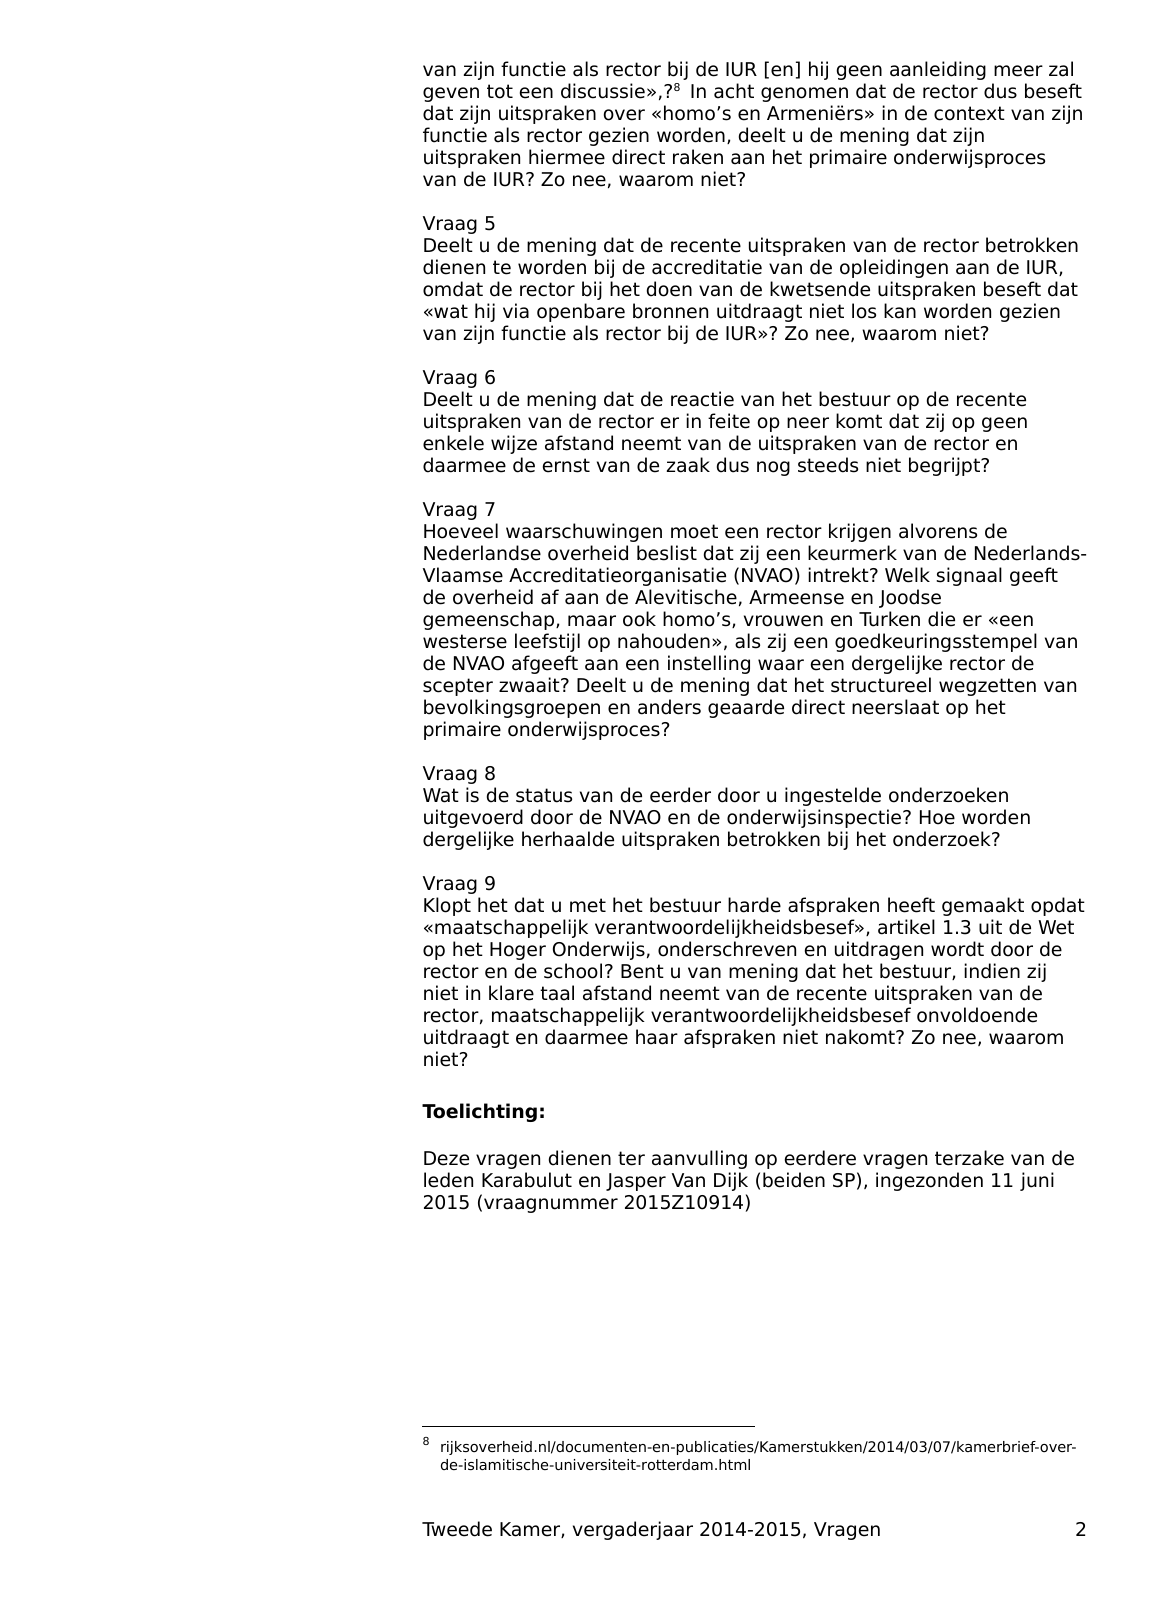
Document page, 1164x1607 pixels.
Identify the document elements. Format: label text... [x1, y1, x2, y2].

text Deelt u de mening dat de recente uitspraken van de rector betrokken dienen te worden bij de accreditatie van de opleidingen aan de IUR, omdat de rector bij het doen van de kwetsende uitspraken beseft dat «wat hij via openbare bronnen uitdraagt niet los kan worden gezien van zijn functie als rector bij de IUR»? Zo nee, waarom niet? [422, 235, 1087, 345]
text Vraag 5 [422, 213, 1087, 235]
text Vraag 8 [422, 763, 1087, 785]
text Vraag 9 [422, 873, 1087, 895]
text Deze vragen dienen ter aanvulling op eerdere vragen terzake van de leden Karabulut en Jasper Van Dijk (beiden SP), ingezonden 11 juni 2015 (vraagnummer 2015Z10914) [422, 1148, 1087, 1214]
text Vraag 7 [422, 499, 1087, 521]
text Vraag 6 [422, 367, 1087, 389]
text Wat is de status van de eerder door u ingestelde onderzoeken uitgevoerd door de NVAO en de onderwijsinspectie? Hoe worden dergelijke herhaalde uitspraken betrokken bij het onderzoek? [422, 785, 1087, 851]
text Hoeveel waarschuwingen moet een rector krijgen alvorens de Nederlandse overheid beslist dat zij een keurmerk van de Nederlands-Vlaamse Accreditatieorganisatie (NVAO) intrekt? Welk signaal geeft de overheid af aan de Alevitische, Armeense en Joodse gemeenschap, maar ook homo’s, vrouwen en Turken die er «een westerse leefstijl op nahouden», als zij een goedkeuringsstempel van de NVAO afgeeft aan een instelling waar een dergelijke rector de scepter zwaait? Deelt u de mening dat het structureel wegzetten van bevolkingsgroepen en anders geaarde direct neerslaat op het primaire onderwijsproces? [422, 521, 1087, 741]
text Deelt u de mening dat de reactie van het bestuur op de recente uitspraken van de rector er in feite op neer komt dat zij op geen enkele wijze afstand neemt van de uitspraken van de rector en daarmee de ernst van de zaak dus nog steeds niet begrijpt? [422, 389, 1087, 477]
text Klopt het dat u met het bestuur harde afspraken heeft gemaakt opdat «maatschappelijk verantwoordelijkheidsbesef», artikel 1.3 uit de Wet op het Hoger Onderwijs, onderschreven en uitdragen wordt door de rector en de school? Bent u van mening dat het bestuur, indien zij niet in klare taal afstand neemt van de recente uitspraken van de rector, maatschappelijk verantwoordelijkheidsbesef onvoldoende uitdraagt en daarmee haar afspraken niet nakomt? Zo nee, waarom niet? [422, 895, 1087, 1071]
text rijksoverheid.nl/documenten-en-publicaties/Kamerstukken/2014/03/07/kamerbrief-over-de-islamitische-universiteit-rotterdam.html [422, 1435, 1087, 1474]
text van zijn functie als rector bij de IUR [en] hij geen aanleiding meer zal geven tot een discussie»,? In acht genomen dat de rector dus beseft dat zijn uitspraken over «homo’s en Armeniërs» in de context van zijn functie als rector gezien worden, deelt u de mening dat zijn uitspraken hiermee direct raken aan het primaire onderwijsproces van de IUR? Zo nee, waarom niet? [422, 59, 1087, 191]
subtitle Toelichting: [422, 1101, 1087, 1123]
